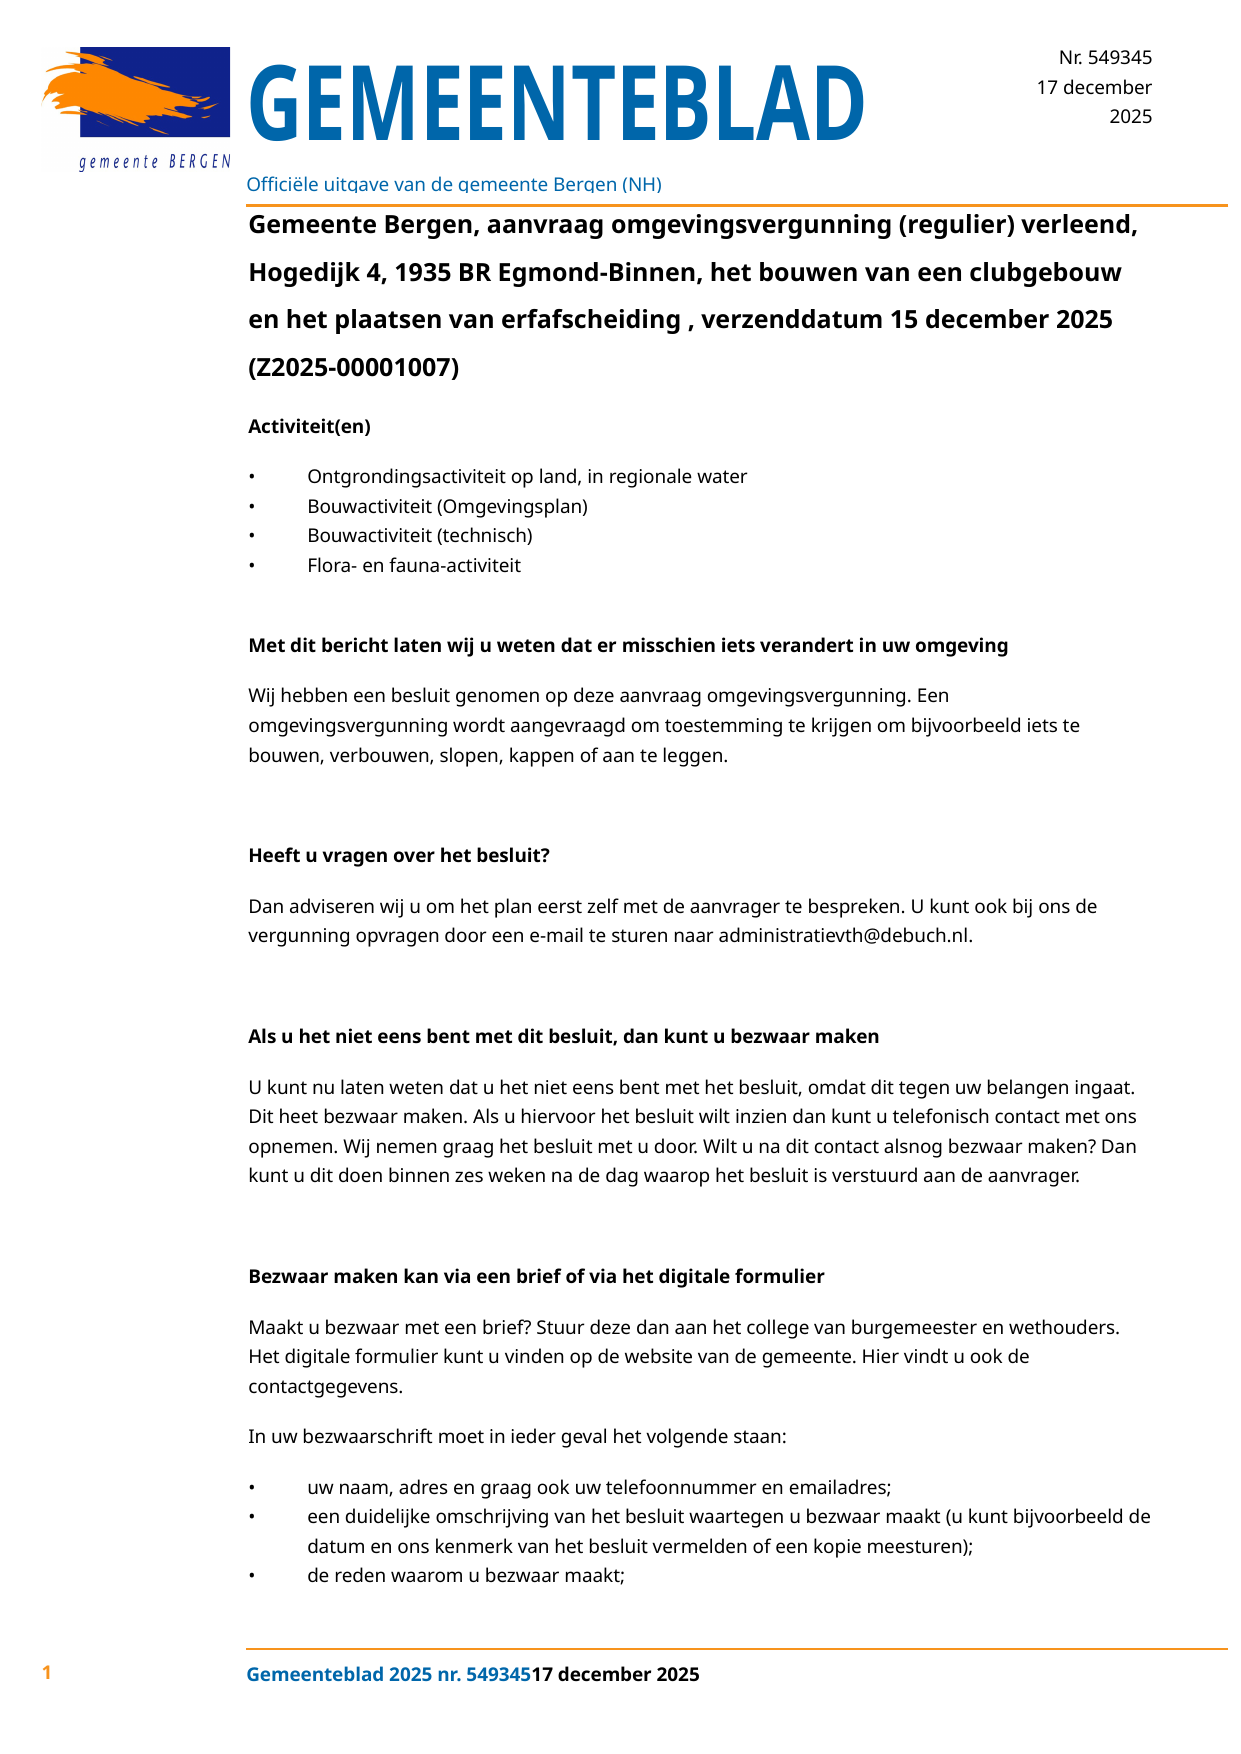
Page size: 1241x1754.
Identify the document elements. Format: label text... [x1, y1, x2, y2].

list uw naam, adres en graag ook uw telefoonnummer en emailadres; [248, 1474, 1152, 1500]
text Activiteit(en) [248, 413, 1152, 439]
list Flora- en fauna-activiteit [248, 552, 1152, 578]
text In uw bezwaarschrift moet in ieder geval het volgende staan: [248, 1423, 1152, 1449]
text Heeft u vragen over het besluit? [248, 843, 1152, 868]
list de reden waarom u bezwaar maakt; [248, 1563, 1152, 1588]
list Bouwactiviteit (technisch) [248, 523, 1152, 548]
list Bouwactiviteit (Omgevingsplan) [248, 493, 1152, 519]
picture [41, 47, 231, 172]
list een duidelijke omschrijving van het besluit waartegen u bezwaar maakt (u kunt bijvoorbeeld de datum en ons kenmerk van het besluit vermelden of een kopie meesturen); [248, 1503, 1152, 1559]
text Met dit bericht laten wij u weten dat er misschien iets verandert in uw omgeving [248, 632, 1152, 658]
text Gemeente Bergen, aanvraag omgevingsvergunning (regulier) verleend, Hogedijk 4, 1935 BR Egmond-Binnen, het bouwen van een clubgebouw en het plaatsen van erfafscheiding , verzenddatum 15 december 2025 (Z2025-00001007) [248, 207, 1152, 384]
text Als u het niet eens bent met dit besluit, dan kunt u bezwaar maken [248, 1023, 1152, 1049]
text U kunt nu laten weten dat u het niet eens bent met het besluit, omdat dit tegen uw belangen ingaat. Dit heet bezwaar maken. Als u hiervoor het besluit wilt inzien dan kunt u telefonisch contact met ons opnemen. Wij nemen graag het besluit met u door. Wilt u na dit contact alsnog bezwaar maken? Dan kunt u dit doen binnen zes weken na de dag waarop het besluit is verstuurd aan de aanvrager. [248, 1074, 1152, 1188]
text Wij hebben een besluit genomen op deze aanvraag omgevingsvergunning. Een omgevingsvergunning wordt aangevraagd om toestemming te krijgen om bijvoorbeeld iets te bouwen, verbouwen, slopen, kappen of aan te leggen. [248, 683, 1152, 768]
text Bezwaar maken kan via een brief of via het digitale formulier [248, 1263, 1152, 1289]
text Dan adviseren wij u om het plan eerst zelf met de aanvrager te bespreken. U kunt ook bij ons de vergunning opvragen door een e-mail te sturen naar administratievth@debuch.nl. [248, 893, 1152, 948]
text Maakt u bezwaar met een brief? Stuur deze dan aan het college van burgemeester en wethouders. Het digitale formulier kunt u vinden op de website van de gemeente. Hier vindt u ook de contactgegevens. [248, 1314, 1152, 1399]
list Ontgrondingsactiviteit op land, in regionale water [248, 463, 1152, 489]
